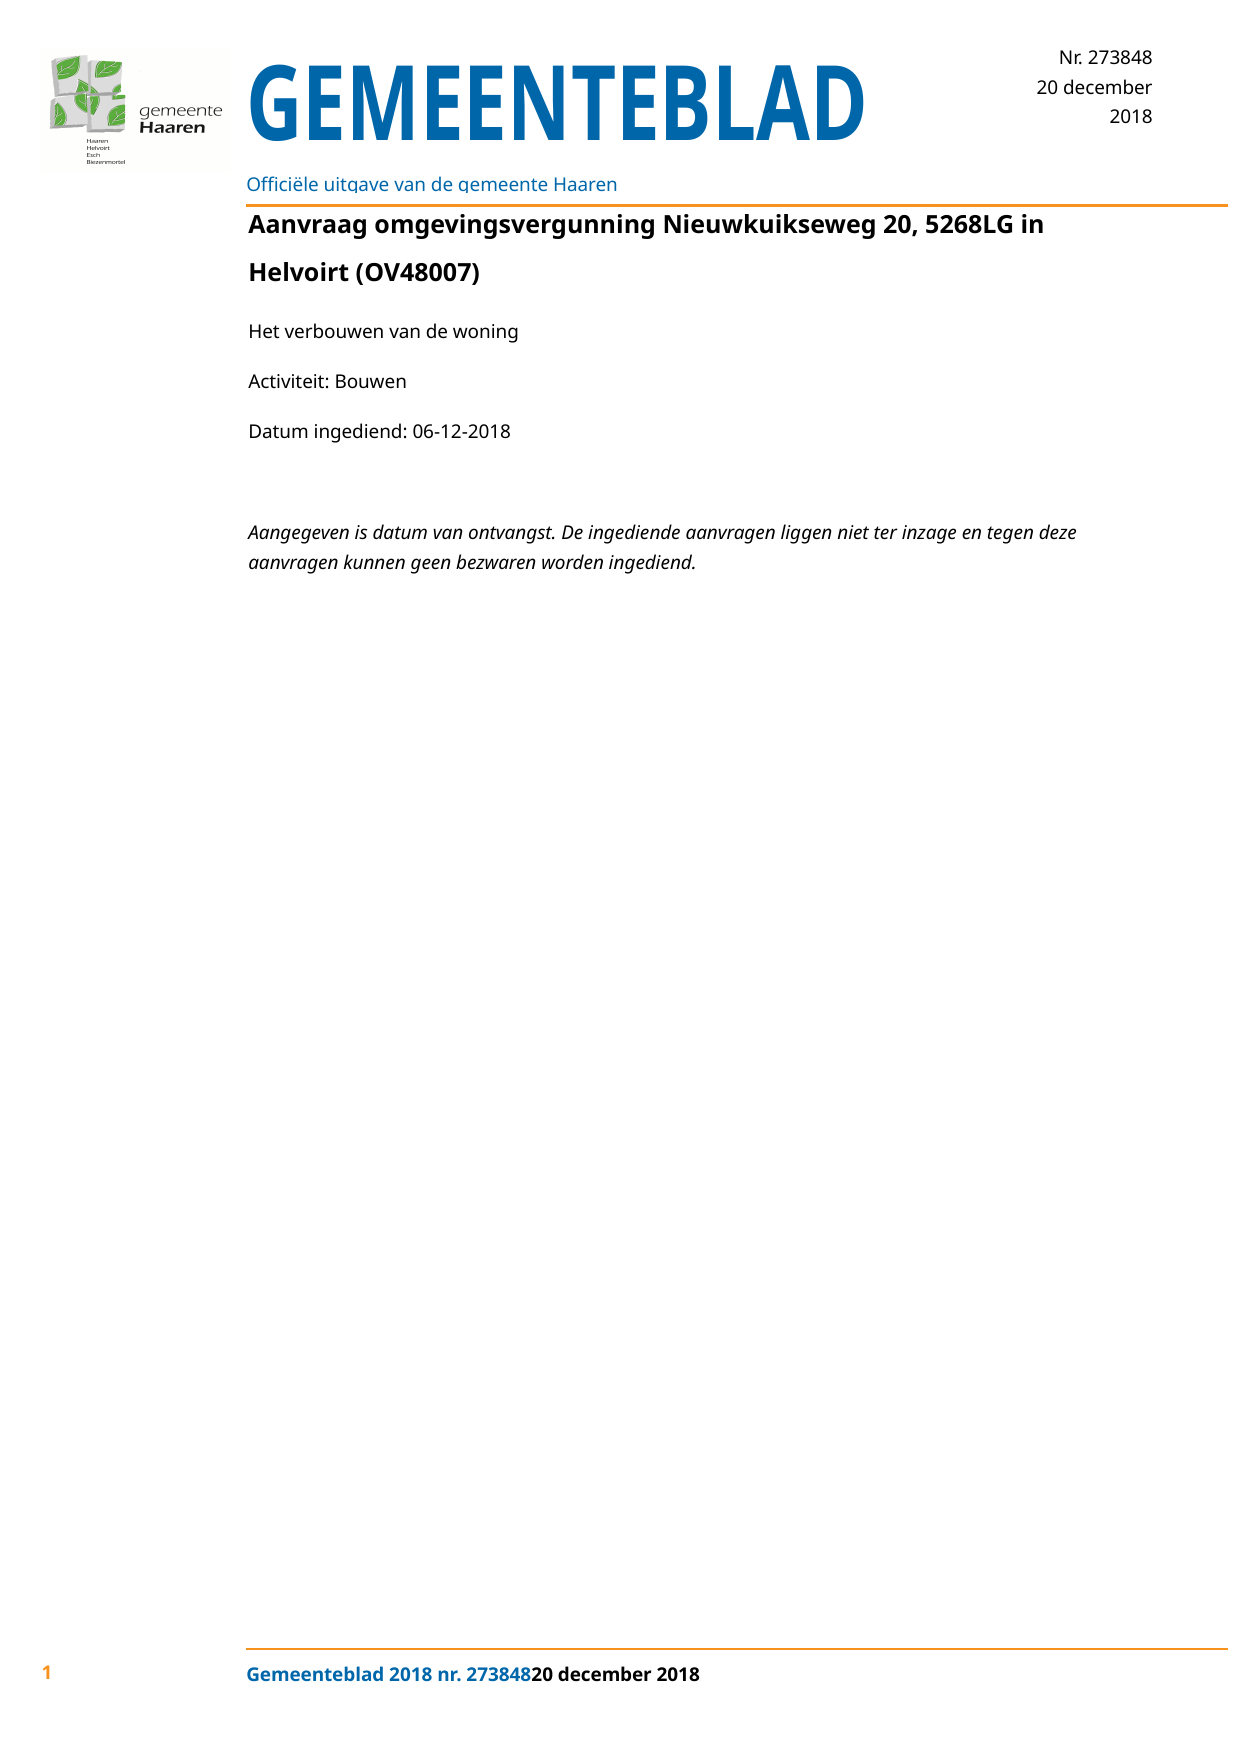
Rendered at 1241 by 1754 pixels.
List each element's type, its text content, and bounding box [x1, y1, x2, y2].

text Aangegeven is datum van ontvangst. De ingediende aanvragen liggen niet ter inzage en tegen deze aanvragen kunnen geen bezwaren worden ingediend. [248, 519, 1152, 575]
text Aanvraag omgevingsvergunning Nieuwkuikseweg 20, 5268LG in Helvoirt (OV48007) [248, 207, 1152, 288]
text Datum ingediend: 06-12-2018 [248, 419, 1152, 444]
text Het verbouwen van de woning [248, 318, 1152, 344]
text Activiteit: Bouwen [248, 368, 1152, 394]
picture [41, 47, 231, 172]
